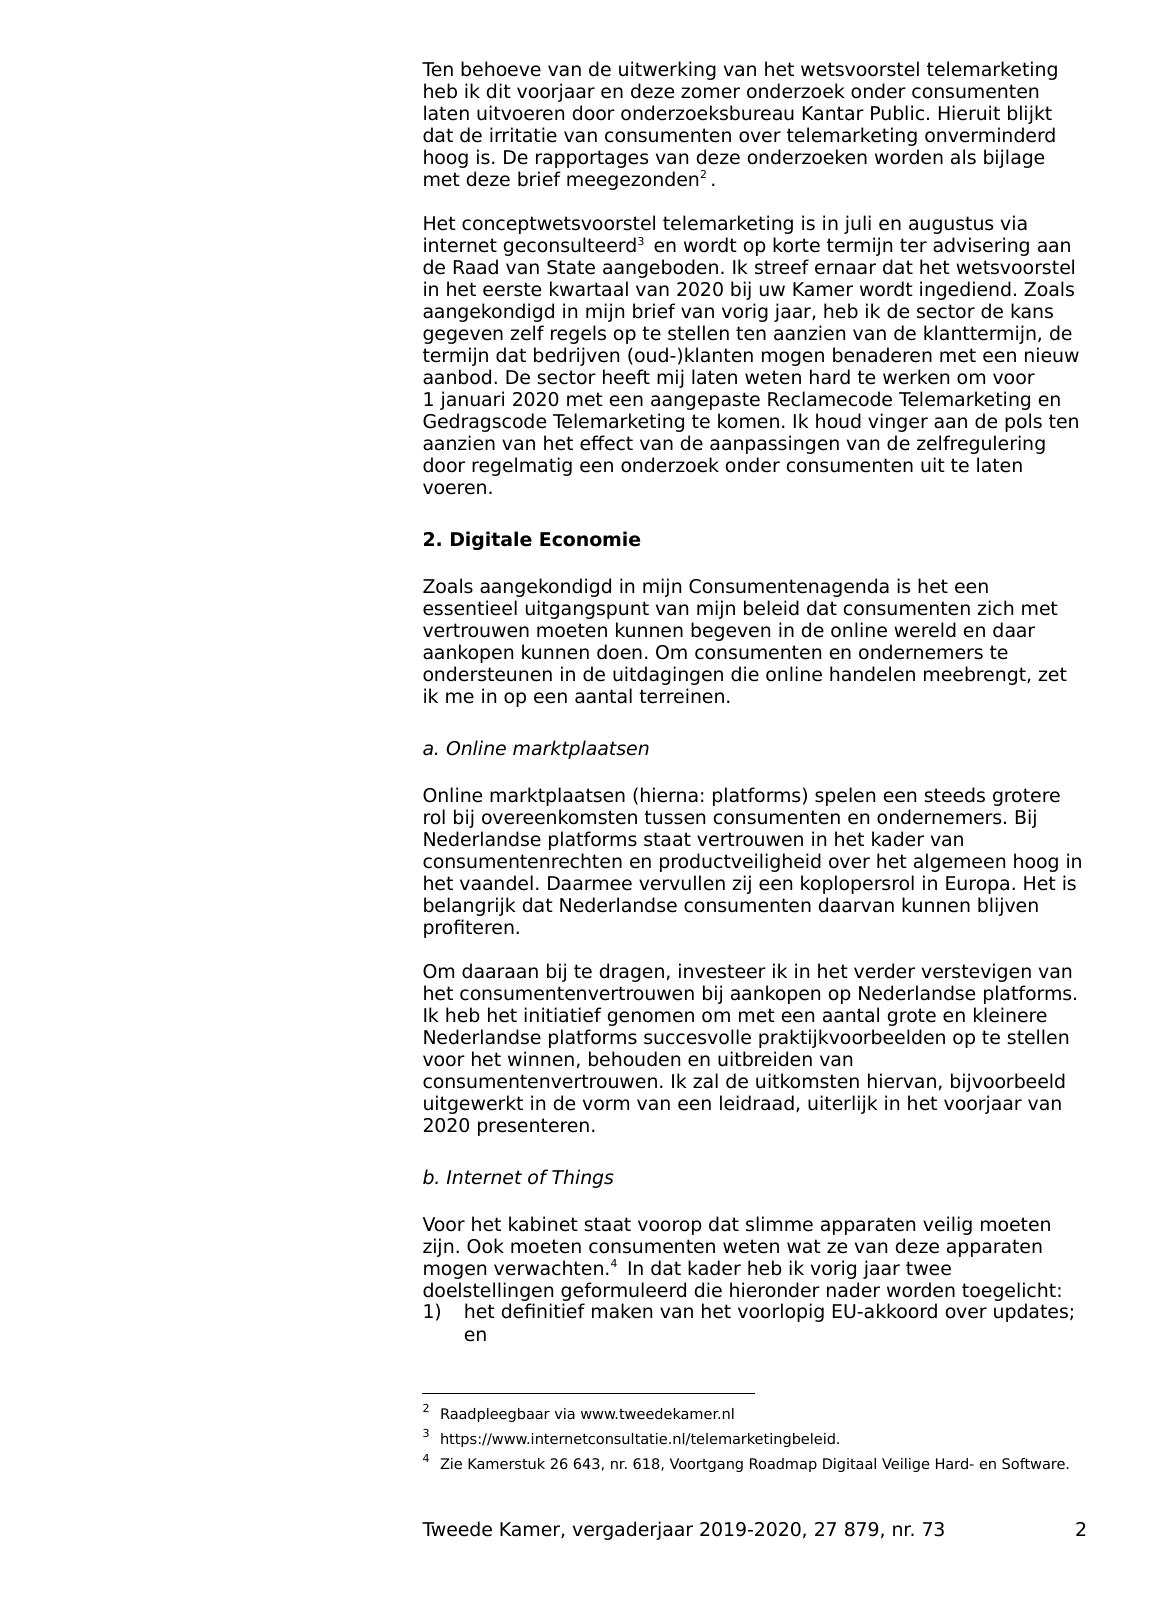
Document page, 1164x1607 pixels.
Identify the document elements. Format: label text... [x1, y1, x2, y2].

text Online marktplaatsen (hierna: platforms) spelen een steeds grotere rol bij overeenkomsten tussen consumenten en ondernemers. Bij Nederlandse platforms staat vertrouwen in het kader van consumentenrechten en productveiligheid over het algemeen hoog in het vaandel. Daarmee vervullen zij een koplopersrol in Europa. Het is belangrijk dat Nederlandse consumenten daarvan kunnen blijven profiteren. [422, 785, 1087, 938]
text Het conceptwetsvoorstel telemarketing is in juli en augustus via internet geconsulteerd en wordt op korte termijn ter advisering aan de Raad van State aangeboden. Ik streef ernaar dat het wetsvoorstel in het eerste kwartaal van 2020 bij uw Kamer wordt ingediend. Zoals aangekondigd in mijn brief van vorig jaar, heb ik de sector de kans gegeven zelf regels op te stellen ten aanzien van de klanttermijn, de termijn dat bedrijven (oud-)klanten mogen benaderen met een nieuw aanbod. De sector heeft mij laten weten hard te werken om voor 1 januari 2020 met een aangepaste Reclamecode Telemarketing en Gedragscode Telemarketing te komen. Ik houd vinger aan de pols ten aanzien van het effect van de aanpassingen van de zelfregulering door regelmatig een onderzoek onder consumenten uit te laten voeren. [422, 213, 1087, 499]
text Om daaraan bij te dragen, investeer ik in het verder verstevigen van het consumentenvertrouwen bij aankopen op Nederlandse platforms. Ik heb het initiatief genomen om met een aantal grote en kleinere Nederlandse platforms succesvolle praktijkvoorbeelden op te stellen voor het winnen, behouden en uitbreiden van consumentenvertrouwen. Ik zal de uitkomsten hiervan, bijvoorbeeld uitgewerkt in de vorm van een leidraad, uiterlijk in het voorjaar van 2020 presenteren. [422, 961, 1087, 1137]
text 1) het definitief maken van het voorlopig EU-akkoord over updates; en [422, 1301, 1087, 1345]
text Zie Kamerstuk 26 643, nr. 618, Voortgang Roadmap Digitaal Veilige Hard- en Software. [422, 1452, 1087, 1474]
subtitle a. Online marktplaatsen [422, 738, 1087, 760]
text Raadpleegbaar via www.tweedekamer.nl [422, 1402, 1087, 1424]
text Zoals aangekondigd in mijn Consumentenagenda is het een essentieel uitgangspunt van mijn beleid dat consumenten zich met vertrouwen moeten kunnen begeven in de online wereld en daar aankopen kunnen doen. Om consumenten en ondernemers te ondersteunen in de uitdagingen die online handelen meebrengt, zet ik me in op een aantal terreinen. [422, 576, 1087, 708]
text Voor het kabinet staat voorop dat slimme apparaten veilig moeten zijn. Ook moeten consumenten weten wat ze van deze apparaten mogen verwachten. In dat kader heb ik vorig jaar twee doelstellingen geformuleerd die hieronder nader worden toegelicht: [422, 1213, 1087, 1301]
subtitle 2. Digitale Economie [422, 529, 1087, 551]
text https://www.internetconsultatie.nl/telemarketingbeleid. [422, 1427, 1087, 1449]
text Ten behoeve van de uitwerking van het wetsvoorstel telemarketing heb ik dit voorjaar en deze zomer onderzoek onder consumenten laten uitvoeren door onderzoeksbureau Kantar Public. Hieruit blijkt dat de irritatie van consumenten over telemarketing onverminderd hoog is. De rapportages van deze onderzoeken worden als bijlage met deze brief meegezonden. [422, 59, 1087, 191]
subtitle b. Internet of Things [422, 1167, 1087, 1188]
